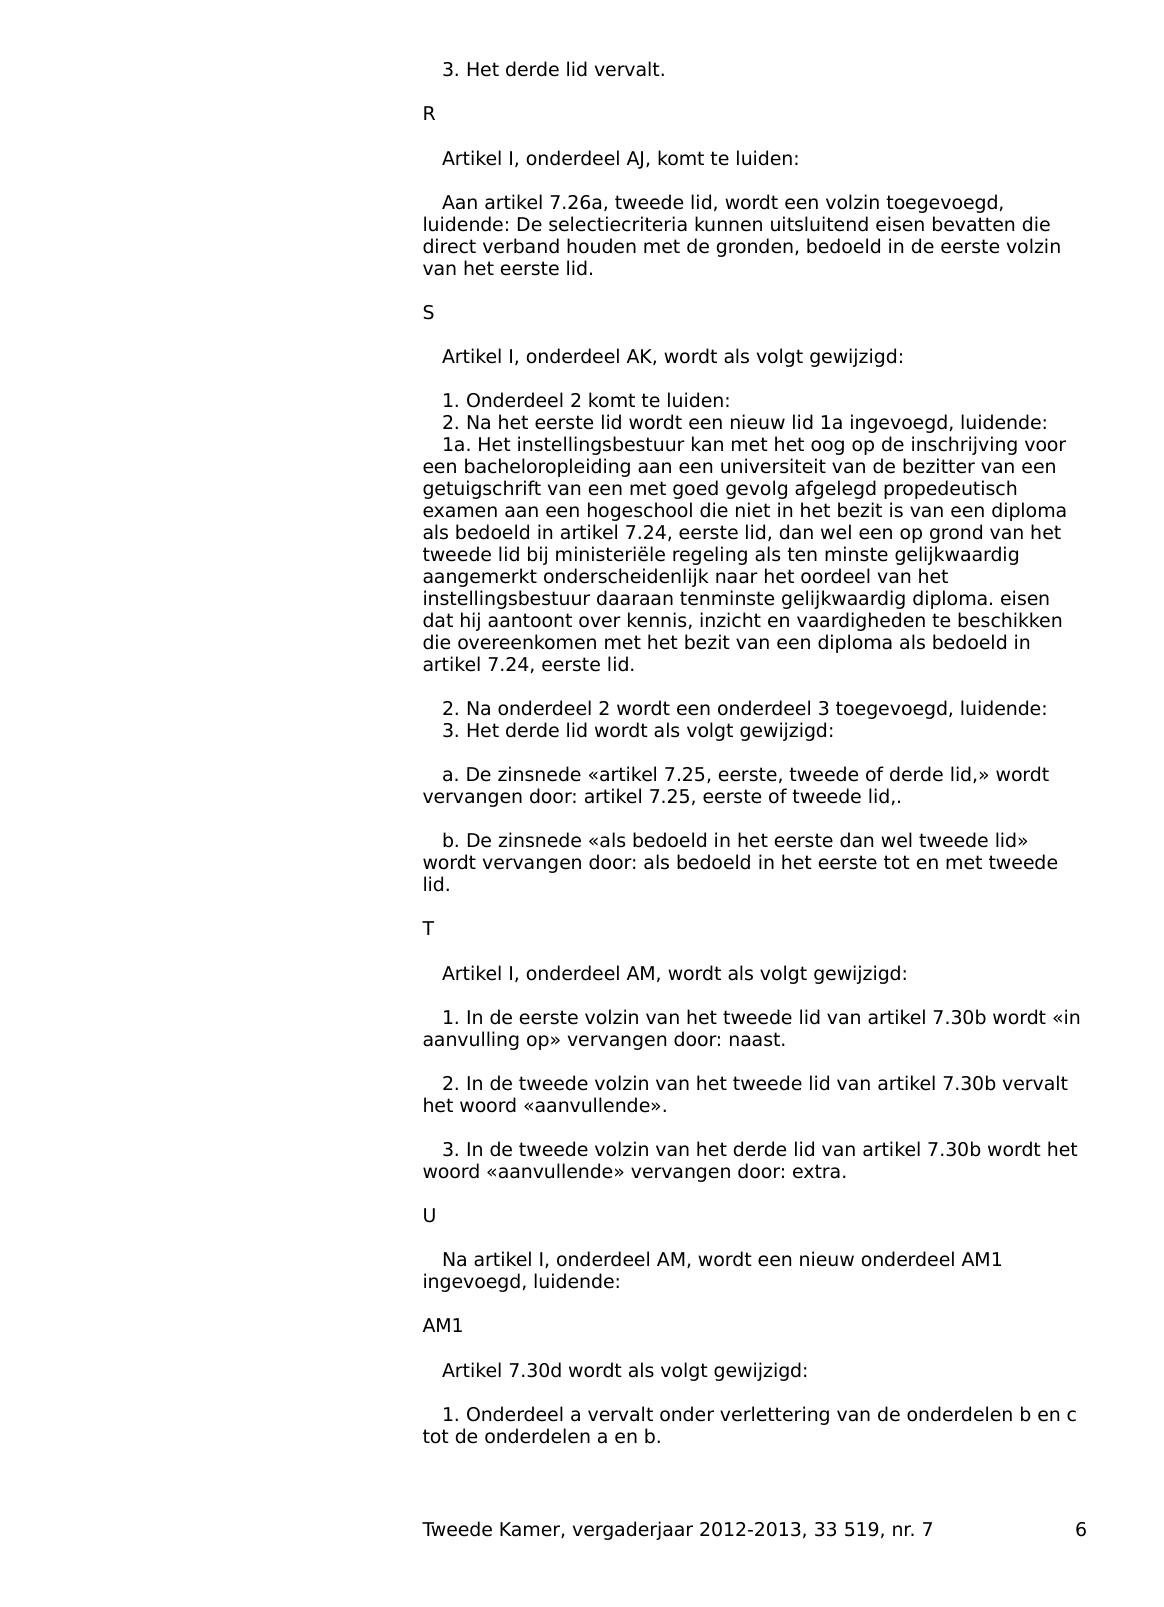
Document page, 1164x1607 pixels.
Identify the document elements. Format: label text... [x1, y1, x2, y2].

text b. De zinsnede «als bedoeld in het eerste dan wel tweede lid» wordt vervangen door: als bedoeld in het eerste tot en met tweede lid. [422, 830, 1087, 896]
text 2. In de tweede volzin van het tweede lid van artikel 7.30b vervalt het woord «aanvullende». [422, 1073, 1087, 1117]
text 3. In de tweede volzin van het derde lid van artikel 7.30b wordt het woord «aanvullende» vervangen door: extra. [422, 1139, 1087, 1183]
text Artikel 7.30d wordt als volgt gewijzigd: [422, 1359, 1087, 1382]
subtitle T [422, 918, 1087, 940]
text Na artikel I, onderdeel AM, wordt een nieuw onderdeel AM1 ingevoegd, luidende: [422, 1249, 1087, 1293]
text 1. In de eerste volzin van het tweede lid van artikel 7.30b wordt «in aanvulling op» vervangen door: naast. [422, 1007, 1087, 1051]
text Artikel I, onderdeel AM, wordt als volgt gewijzigd: [422, 962, 1087, 984]
subtitle U [422, 1205, 1087, 1227]
text 1a. Het instellingsbestuur kan met het oog op de inschrijving voor een bacheloropleiding aan een universiteit van de bezitter van een getuigschrift van een met goed gevolg afgelegd propedeutisch examen aan een hogeschool die niet in het bezit is van een diploma als bedoeld in artikel 7.24, eerste lid, dan wel een op grond van het tweede lid bij ministeriële regeling als ten minste gelijkwaardig aangemerkt onderscheidenlijk naar het oordeel van het instellingsbestuur daaraan tenminste gelijkwaardig diploma. eisen dat hij aantoont over kennis, inzicht en vaardigheden te beschikken die overeenkomen met het bezit van een diploma als bedoeld in artikel 7.24, eerste lid. [422, 434, 1087, 676]
text 2. Na het eerste lid wordt een nieuw lid 1a ingevoegd, luidende: [422, 412, 1087, 434]
text Artikel I, onderdeel AJ, komt te luiden: [422, 147, 1087, 169]
text Artikel I, onderdeel AK, wordt als volgt gewijzigd: [422, 346, 1087, 368]
text 3. Het derde lid vervalt. [422, 59, 1087, 81]
text 3. Het derde lid wordt als volgt gewijzigd: [422, 720, 1087, 742]
text 1. Onderdeel a vervalt onder verlettering van de onderdelen b en c tot de onderdelen a en b. [422, 1404, 1087, 1448]
subtitle AM1 [422, 1315, 1087, 1337]
subtitle S [422, 302, 1087, 324]
text a. De zinsnede «artikel 7.25, eerste, tweede of derde lid,» wordt vervangen door: artikel 7.25, eerste of tweede lid,. [422, 764, 1087, 808]
text 2. Na onderdeel 2 wordt een onderdeel 3 toegevoegd, luidende: [422, 698, 1087, 720]
text 1. Onderdeel 2 komt te luiden: [422, 390, 1087, 412]
text Aan artikel 7.26a, tweede lid, wordt een volzin toegevoegd, luidende: De selectiecriteria kunnen uitsluitend eisen bevatten die direct verband houden met de gronden, bedoeld in de eerste volzin van het eerste lid. [422, 192, 1087, 279]
subtitle R [422, 103, 1087, 125]
